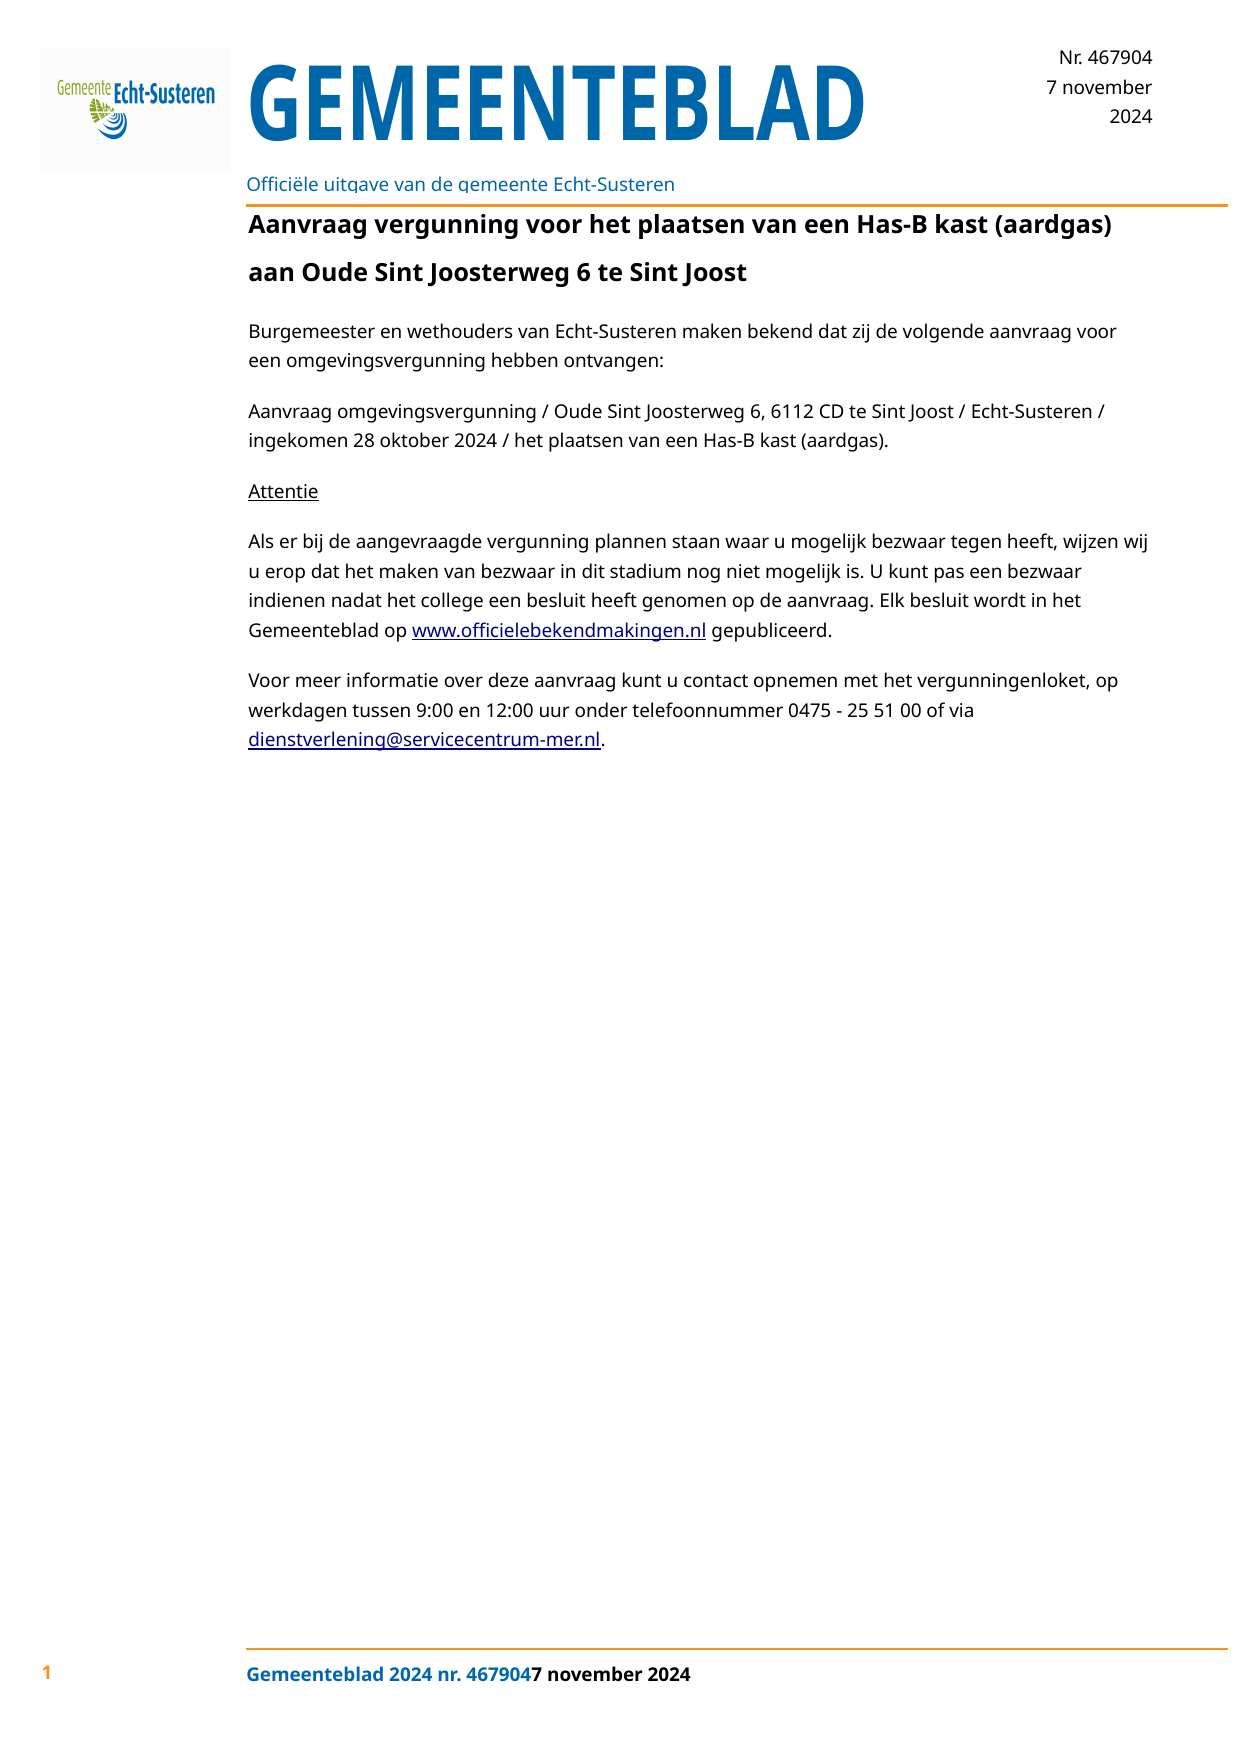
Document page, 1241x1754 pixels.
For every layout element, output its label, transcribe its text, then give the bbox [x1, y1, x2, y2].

text Voor meer informatie over deze aanvraag kunt u contact opnemen met het vergunningenloket, op werkdagen tussen 9:00 en 12:00 uur onder telefoonnummer 0475 - 25 51 00 of via dienstverlening@servicecentrum-mer.nl. [248, 667, 1152, 752]
text Burgemeester en wethouders van Echt-Susteren maken bekend dat zij de volgende aanvraag voor een omgevingsvergunning hebben ontvangen: [248, 318, 1152, 373]
text Aanvraag vergunning voor het plaatsen van een Has-B kast (aardgas) aan Oude Sint Joosterweg 6 te Sint Joost [248, 207, 1152, 288]
text Als er bij de aangevraagde vergunning plannen staan waar u mogelijk bezwaar tegen heeft, wijzen wij u erop dat het maken van bezwaar in dit stadium nog niet mogelijk is. U kunt pas een bezwaar indienen nadat het college een besluit heeft genomen op de aanvraag. Elk besluit wordt in het Gemeenteblad op www.officielebekendmakingen.nl gepubliceerd. [248, 528, 1152, 643]
picture [41, 47, 231, 172]
text Aanvraag omgevingsvergunning / Oude Sint Joosterweg 6, 6112 CD te Sint Joost / Echt-Susteren / ingekomen 28 oktober 2024 / het plaatsen van een Has-B kast (aardgas). [248, 398, 1152, 453]
text Attentie [248, 478, 1152, 504]
